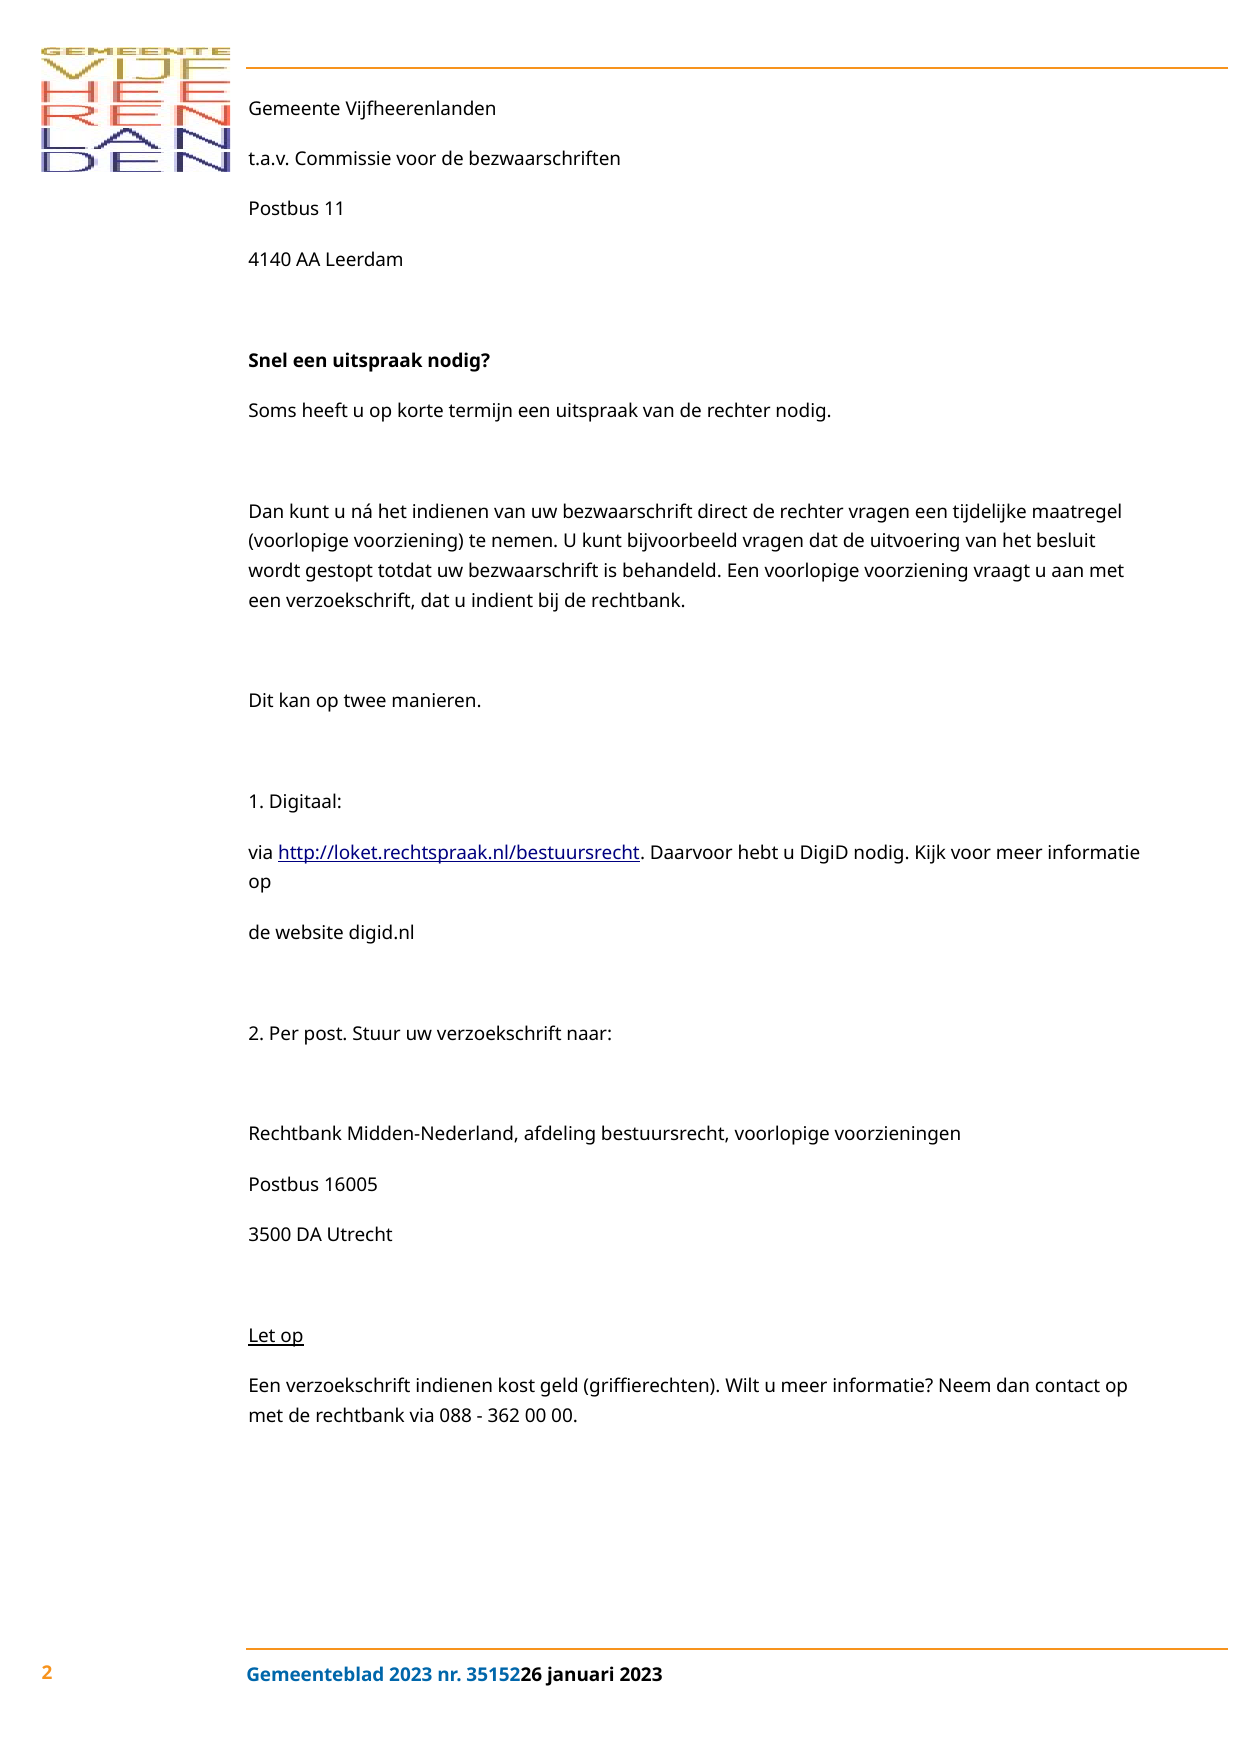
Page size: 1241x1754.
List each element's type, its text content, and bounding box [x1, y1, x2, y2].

text via http://loket.rechtspraak.nl/bestuursrecht. Daarvoor hebt u DigiD nodig. Kijk voor meer informatie op [248, 839, 1152, 894]
text Postbus 16005 [248, 1171, 1152, 1197]
text Een verzoekschrift indienen kost geld (griffierechten). Wilt u meer informatie? Neem dan contact op met de rechtbank via 088 - 362 00 00. [248, 1373, 1152, 1428]
text 3500 DA Utrecht [248, 1221, 1152, 1247]
text Soms heeft u op korte termijn een uitspraak van de rechter nodig. [248, 397, 1152, 423]
text 1. Digitaal: [248, 788, 1152, 814]
text Snel een uitspraak nodig? [248, 347, 1152, 373]
text Postbus 11 [248, 196, 1152, 221]
text 4140 AA Leerdam [248, 246, 1152, 272]
text Dan kunt u ná het indienen van uw bezwaarschrift direct de rechter vragen een tijdelijke maatregel (voorlopige voorziening) te nemen. U kunt bijvoorbeeld vragen dat de uitvoering van het besluit wordt gestopt totdat uw bezwaarschrift is behandeld. Een voorlopige voorziening vraagt u aan met een verzoekschrift, dat u indient bij de rechtbank. [248, 498, 1152, 613]
text t.a.v. Commissie voor de bezwaarschriften [248, 145, 1152, 171]
text de website digid.nl [248, 919, 1152, 945]
text Gemeente Vijfheerenlanden [248, 95, 1152, 121]
text Rechtbank Midden-Nederland, afdeling bestuursrecht, voorlopige voorzieningen [248, 1121, 1152, 1146]
text Let op [248, 1322, 1152, 1348]
text 2. Per post. Stuur uw verzoekschrift naar: [248, 1020, 1152, 1046]
text Dit kan op twee manieren. [248, 688, 1152, 713]
picture [41, 47, 231, 172]
